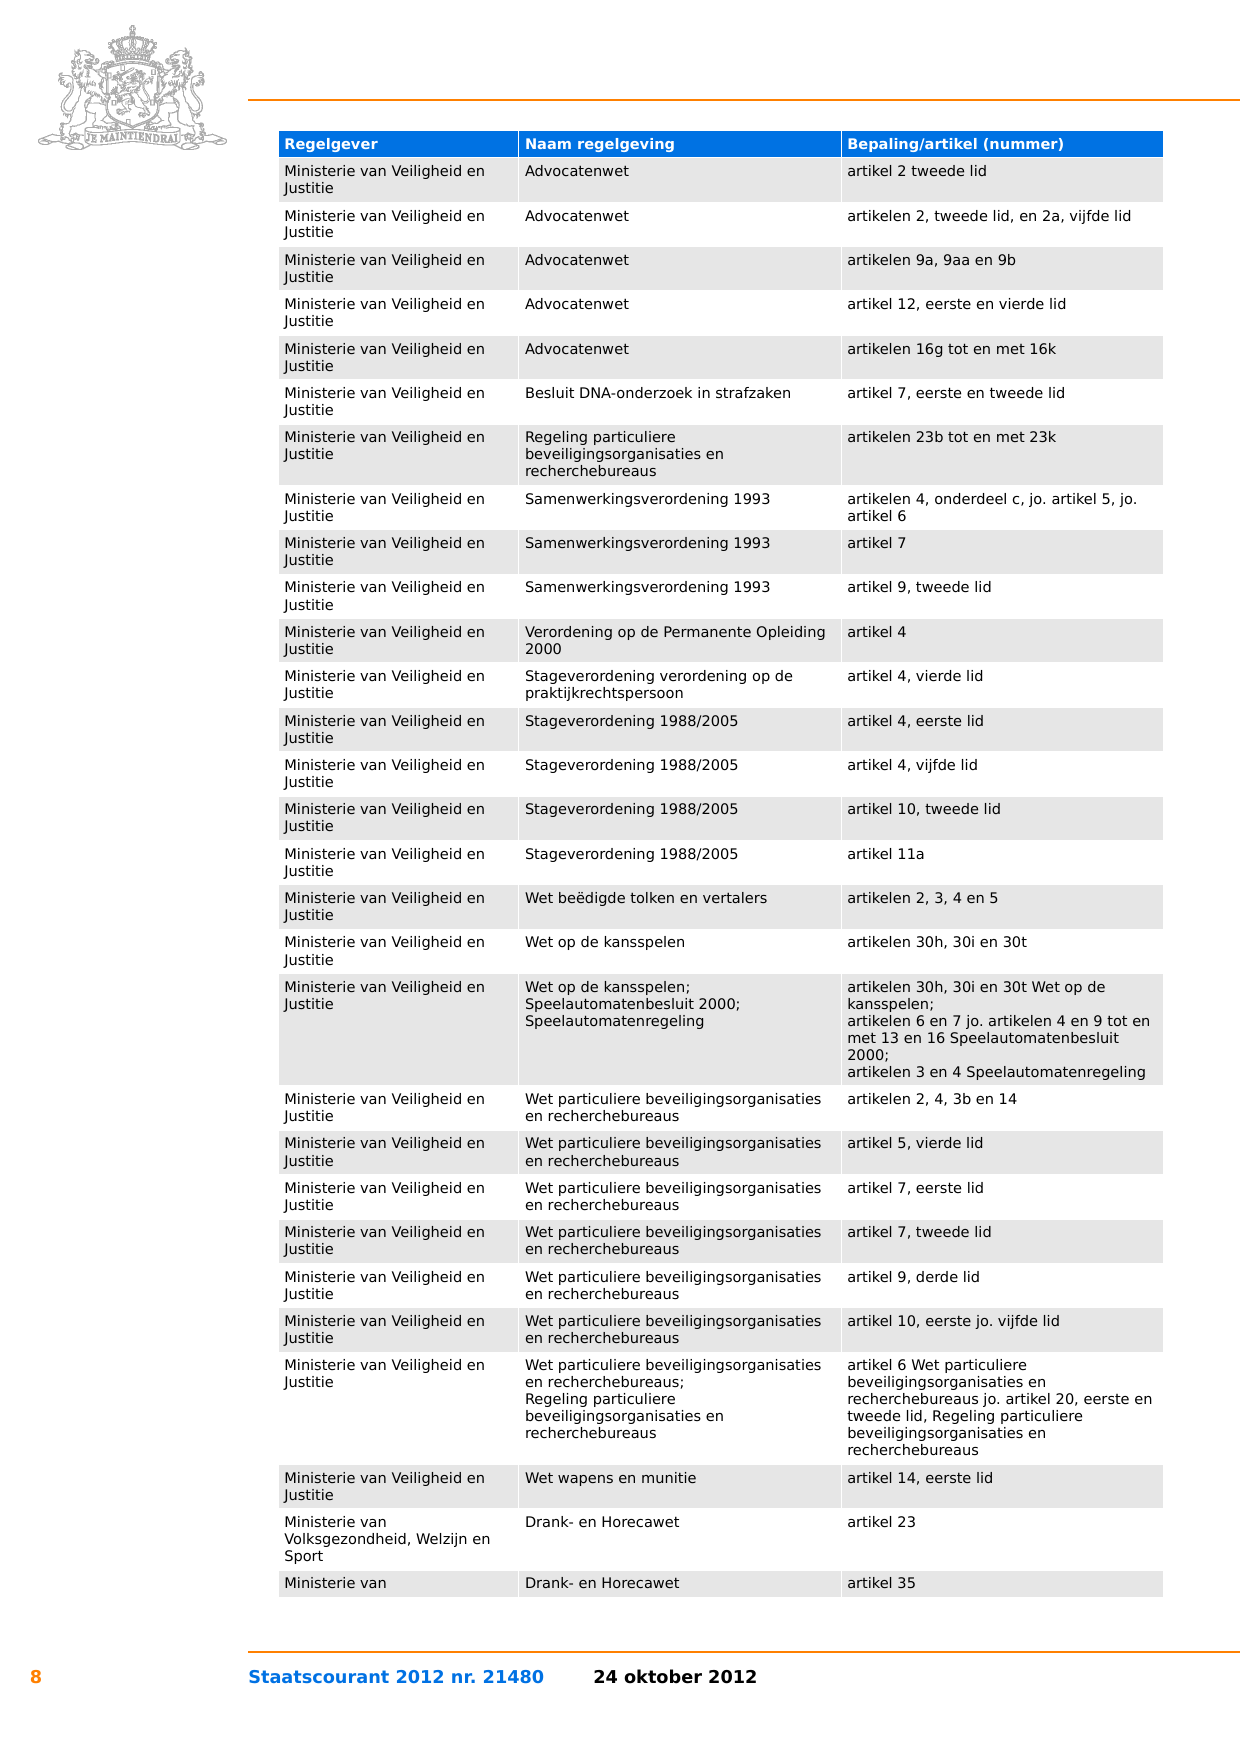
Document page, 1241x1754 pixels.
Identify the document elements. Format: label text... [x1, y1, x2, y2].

table_cell artikelen 23b tot en met 23k [842, 425, 1163, 485]
table_cell Ministerie van Veiligheid en Justitie [279, 291, 518, 335]
table_cell Stageverordening 1988/2005 [519, 752, 841, 796]
table_header Bepaling/artikel (nummer) [842, 131, 1163, 157]
table_cell Stageverordening verordening op de praktijkrechtspersoon [519, 664, 841, 707]
table_cell artikelen 2, tweede lid, en 2a, vijfde lid [842, 203, 1163, 246]
table_cell Ministerie van Veiligheid en Justitie [279, 619, 518, 662]
table_cell Advocatenwet [519, 203, 841, 246]
table_cell Ministerie van Veiligheid en Justitie [279, 841, 518, 884]
table_cell Ministerie van Veiligheid en Justitie [279, 530, 518, 574]
table_cell Ministerie van Veiligheid en Justitie [279, 158, 518, 202]
table_cell Regeling particuliere beveiligingsorganisaties en recherchebureaus [519, 425, 841, 485]
picture [38, 25, 227, 150]
table_cell Ministerie van Veiligheid en Justitie [279, 380, 518, 423]
table_cell Ministerie van Veiligheid en Justitie [279, 708, 518, 751]
table_cell Ministerie van Veiligheid en Justitie [279, 486, 518, 529]
table_cell Drank- en Horecawet [519, 1509, 841, 1569]
table_cell Wet particuliere beveiligingsorganisaties en recherchebureaus [519, 1131, 841, 1174]
table_cell artikelen 30h, 30i en 30t Wet op de kansspelen; artikelen 6 en 7 jo. artikelen 4 en 9 tot en met 13 en 16 Speelautomatenbesluit 2000; artikelen 3 en 4 Speelautomatenregeling [842, 974, 1163, 1085]
table_cell Ministerie van Veiligheid en Justitie [279, 1131, 518, 1174]
table_cell artikel 2 tweede lid [842, 158, 1163, 202]
table_cell Wet particuliere beveiligingsorganisaties en recherchebureaus [519, 1264, 841, 1307]
table_cell artikel 10, tweede lid [842, 797, 1163, 840]
table_cell artikel 9, tweede lid [842, 575, 1163, 618]
table_cell Ministerie van Veiligheid en Justitie [279, 930, 518, 973]
table_cell Ministerie van Veiligheid en Justitie [279, 425, 518, 485]
table_cell Ministerie van Veiligheid en Justitie [279, 1353, 518, 1464]
table_cell artikel 10, eerste jo. vijfde lid [842, 1308, 1163, 1352]
table_cell artikel 7, eerste lid [842, 1175, 1163, 1218]
table_cell Wet beëdigde tolken en vertalers [519, 885, 841, 929]
table_cell Advocatenwet [519, 247, 841, 290]
table_cell Stageverordening 1988/2005 [519, 797, 841, 840]
table_cell artikel 9, derde lid [842, 1264, 1163, 1307]
table_cell artikelen 2, 4, 3b en 14 [842, 1086, 1163, 1130]
table_cell Advocatenwet [519, 158, 841, 202]
table_cell Ministerie van Veiligheid en Justitie [279, 885, 518, 929]
table_cell artikelen 16g tot en met 16k [842, 336, 1163, 379]
table_cell Drank- en Horecawet [519, 1571, 841, 1597]
table_header Naam regelgeving [519, 131, 841, 157]
table_cell artikelen 2, 3, 4 en 5 [842, 885, 1163, 929]
table_cell Wet particuliere beveiligingsorganisaties en recherchebureaus [519, 1175, 841, 1218]
table_cell Samenwerkingsverordening 1993 [519, 575, 841, 618]
table_cell Samenwerkingsverordening 1993 [519, 530, 841, 574]
table_cell Ministerie van Veiligheid en Justitie [279, 664, 518, 707]
table_cell Ministerie van Veiligheid en Justitie [279, 1465, 518, 1508]
table_cell Stageverordening 1988/2005 [519, 841, 841, 884]
table_cell Ministerie van Veiligheid en Justitie [279, 797, 518, 840]
table_cell artikel 7, eerste en tweede lid [842, 380, 1163, 423]
table_cell Ministerie van Veiligheid en Justitie [279, 1175, 518, 1218]
table_cell Ministerie van Veiligheid en Justitie [279, 1308, 518, 1352]
table_cell artikel 7 [842, 530, 1163, 574]
table_cell artikel 4, vierde lid [842, 664, 1163, 707]
table_cell artikel 6 Wet particuliere beveiligingsorganisaties en recherchebureaus jo. artikel 20, eerste en tweede lid, Regeling particuliere beveiligingsorganisaties en recherchebureaus [842, 1353, 1163, 1464]
table_cell Wet particuliere beveiligingsorganisaties en recherchebureaus; Regeling particuliere beveiligingsorganisaties en recherchebureaus [519, 1353, 841, 1464]
table_cell Wet particuliere beveiligingsorganisaties en recherchebureaus [519, 1086, 841, 1130]
table_cell artikelen 9a, 9aa en 9b [842, 247, 1163, 290]
table_cell Ministerie van Volksgezondheid, Welzijn en Sport [279, 1509, 518, 1569]
table_cell Samenwerkingsverordening 1993 [519, 486, 841, 529]
table_cell Besluit DNA-onderzoek in strafzaken [519, 380, 841, 423]
table_cell artikel 5, vierde lid [842, 1131, 1163, 1174]
table_cell artikel 4, eerste lid [842, 708, 1163, 751]
table_cell Ministerie van Veiligheid en Justitie [279, 336, 518, 379]
table_cell artikel 4 [842, 619, 1163, 662]
table_cell artikel 12, eerste en vierde lid [842, 291, 1163, 335]
table_cell Wet particuliere beveiligingsorganisaties en recherchebureaus [519, 1220, 841, 1263]
table_cell Advocatenwet [519, 291, 841, 335]
table_header Regelgever [279, 131, 518, 157]
table_cell Ministerie van Veiligheid en Justitie [279, 974, 518, 1085]
table_cell artikel 11a [842, 841, 1163, 884]
table_cell Wet op de kansspelen [519, 930, 841, 973]
table_cell Ministerie van Veiligheid en Justitie [279, 1086, 518, 1130]
table_cell artikel 4, vijfde lid [842, 752, 1163, 796]
table_cell artikel 35 [842, 1571, 1163, 1597]
table_cell Ministerie van Veiligheid en Justitie [279, 1264, 518, 1307]
table_cell Stageverordening 1988/2005 [519, 708, 841, 751]
table_cell Advocatenwet [519, 336, 841, 379]
table_cell artikelen 30h, 30i en 30t [842, 930, 1163, 973]
table_cell Wet wapens en munitie [519, 1465, 841, 1508]
table_cell Wet particuliere beveiligingsorganisaties en recherchebureaus [519, 1308, 841, 1352]
table_cell Ministerie van [279, 1571, 518, 1597]
table_cell Ministerie van Veiligheid en Justitie [279, 247, 518, 290]
table_cell artikelen 4, onderdeel c, jo. artikel 5, jo. artikel 6 [842, 486, 1163, 529]
table_cell Ministerie van Veiligheid en Justitie [279, 575, 518, 618]
table_cell Ministerie van Veiligheid en Justitie [279, 203, 518, 246]
table_cell Wet op de kansspelen; Speelautomatenbesluit 2000; Speelautomatenregeling [519, 974, 841, 1085]
table_cell artikel 14, eerste lid [842, 1465, 1163, 1508]
table_cell Ministerie van Veiligheid en Justitie [279, 1220, 518, 1263]
table_cell Ministerie van Veiligheid en Justitie [279, 752, 518, 796]
table_cell artikel 7, tweede lid [842, 1220, 1163, 1263]
table_cell Verordening op de Permanente Opleiding 2000 [519, 619, 841, 662]
table_cell artikel 23 [842, 1509, 1163, 1569]
